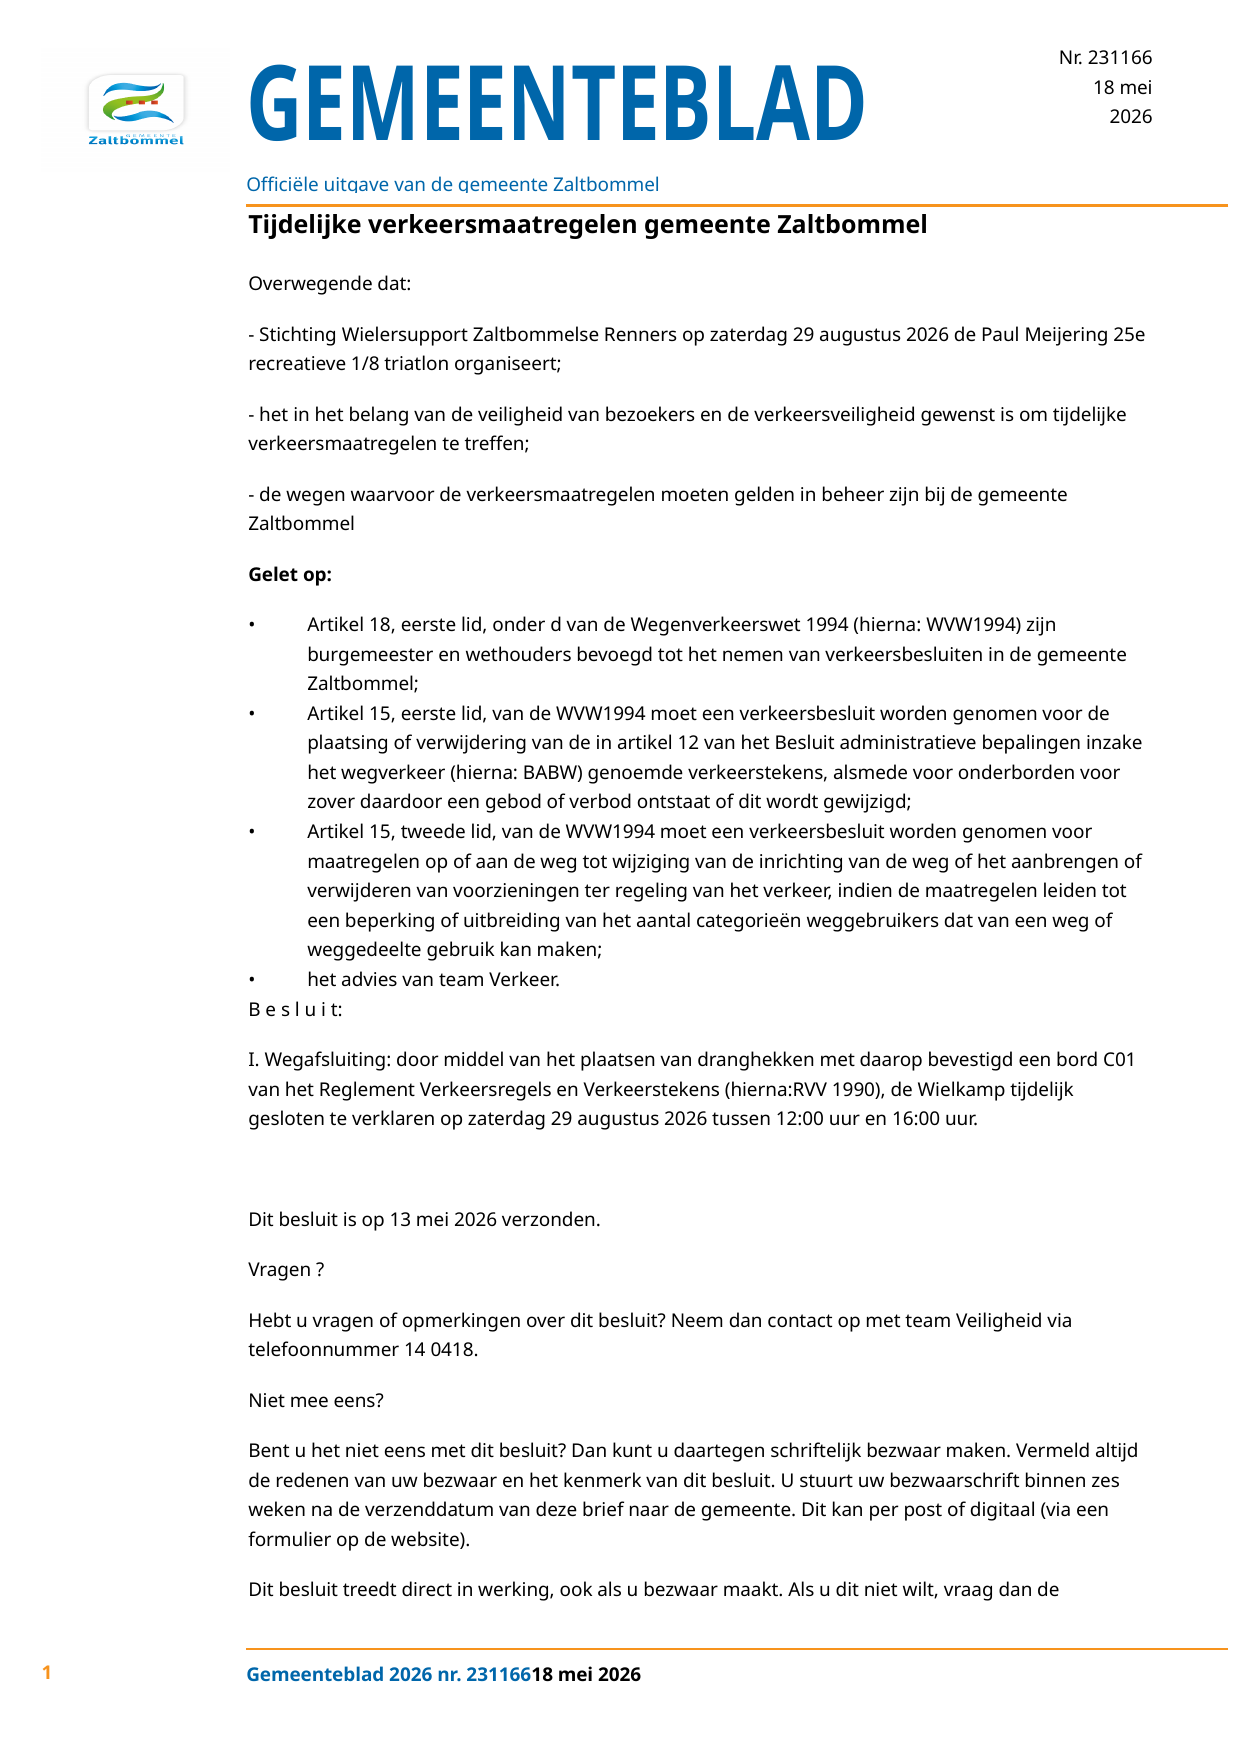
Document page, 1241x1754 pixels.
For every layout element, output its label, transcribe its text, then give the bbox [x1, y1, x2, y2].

list Artikel 18, eerste lid, onder d van de Wegenverkeerswet 1994 (hierna: WVW1994) zijn burgemeester en wethouders bevoegd tot het nemen van verkeersbesluiten in de gemeente Zaltbommel; [248, 611, 1152, 696]
text - het in het belang van de veiligheid van bezoekers en de verkeersveiligheid gewenst is om tijdelijke verkeersmaatregelen te treffen; [248, 401, 1152, 456]
text - de wegen waarvoor de verkeersmaatregelen moeten gelden in beheer zijn bij de gemeente Zaltbommel [248, 481, 1152, 536]
picture [41, 47, 231, 172]
list het advies van team Verkeer. [248, 966, 1152, 992]
text Dit besluit treedt direct in werking, ook als u bezwaar maakt. Als u dit niet wilt, vraag dan de [248, 1577, 1152, 1602]
text Overwegende dat: [248, 270, 1152, 296]
text Tijdelijke verkeersmaatregelen gemeente Zaltbommel [248, 207, 1152, 241]
text - Stichting Wielersupport Zaltbommelse Renners op zaterdag 29 augustus 2026 de Paul Meijering 25e recreatieve 1/8 triatlon organiseert; [248, 321, 1152, 376]
list Artikel 15, tweede lid, van de WVW1994 moet een verkeersbesluit worden genomen voor maatregelen op of aan de weg tot wijziging van de inrichting van de weg of het aanbrengen of verwijderen van voorzieningen ter regeling van het verkeer, indien de maatregelen leiden tot een beperking of uitbreiding van het aantal categorieën weggebruikers dat van een weg of weggedeelte gebruik kan maken; [248, 818, 1152, 962]
text Bent u het niet eens met dit besluit? Dan kunt u daartegen schriftelijk bezwaar maken. Vermeld altijd de redenen van uw bezwaar en het kenmerk van dit besluit. U stuurt uw bezwaarschrift binnen zes weken na de verzenddatum van deze brief naar de gemeente. Dit kan per post of digitaal (via een formulier op de website). [248, 1437, 1152, 1552]
text I. Wegafsluiting: door middel van het plaatsen van dranghekken met daarop bevestigd een bord C01 van het Reglement Verkeersregels en Verkeerstekens (hierna:RVV 1990), de Wielkamp tijdelijk gesloten te verklaren op zaterdag 29 augustus 2026 tussen 12:00 uur en 16:00 uur. [248, 1046, 1152, 1131]
list Artikel 15, eerste lid, van de WVW1994 moet een verkeersbesluit worden genomen voor de plaatsing of verwijdering van de in artikel 12 van het Besluit administratieve bepalingen inzake het wegverkeer (hierna: BABW) genoemde verkeerstekens, alsmede voor onderborden voor zover daardoor een gebod of verbod ontstaat of dit wordt gewijzigd; [248, 700, 1152, 814]
text B e s l u i t: [248, 996, 1152, 1021]
text Gelet op: [248, 561, 1152, 586]
text Dit besluit is op 13 mei 2026 verzonden. [248, 1206, 1152, 1232]
text Vragen ? [248, 1257, 1152, 1282]
text Niet mee eens? [248, 1387, 1152, 1413]
text Hebt u vragen of opmerkingen over dit besluit? Neem dan contact op met team Veiligheid via telefoonnummer 14 0418. [248, 1307, 1152, 1362]
